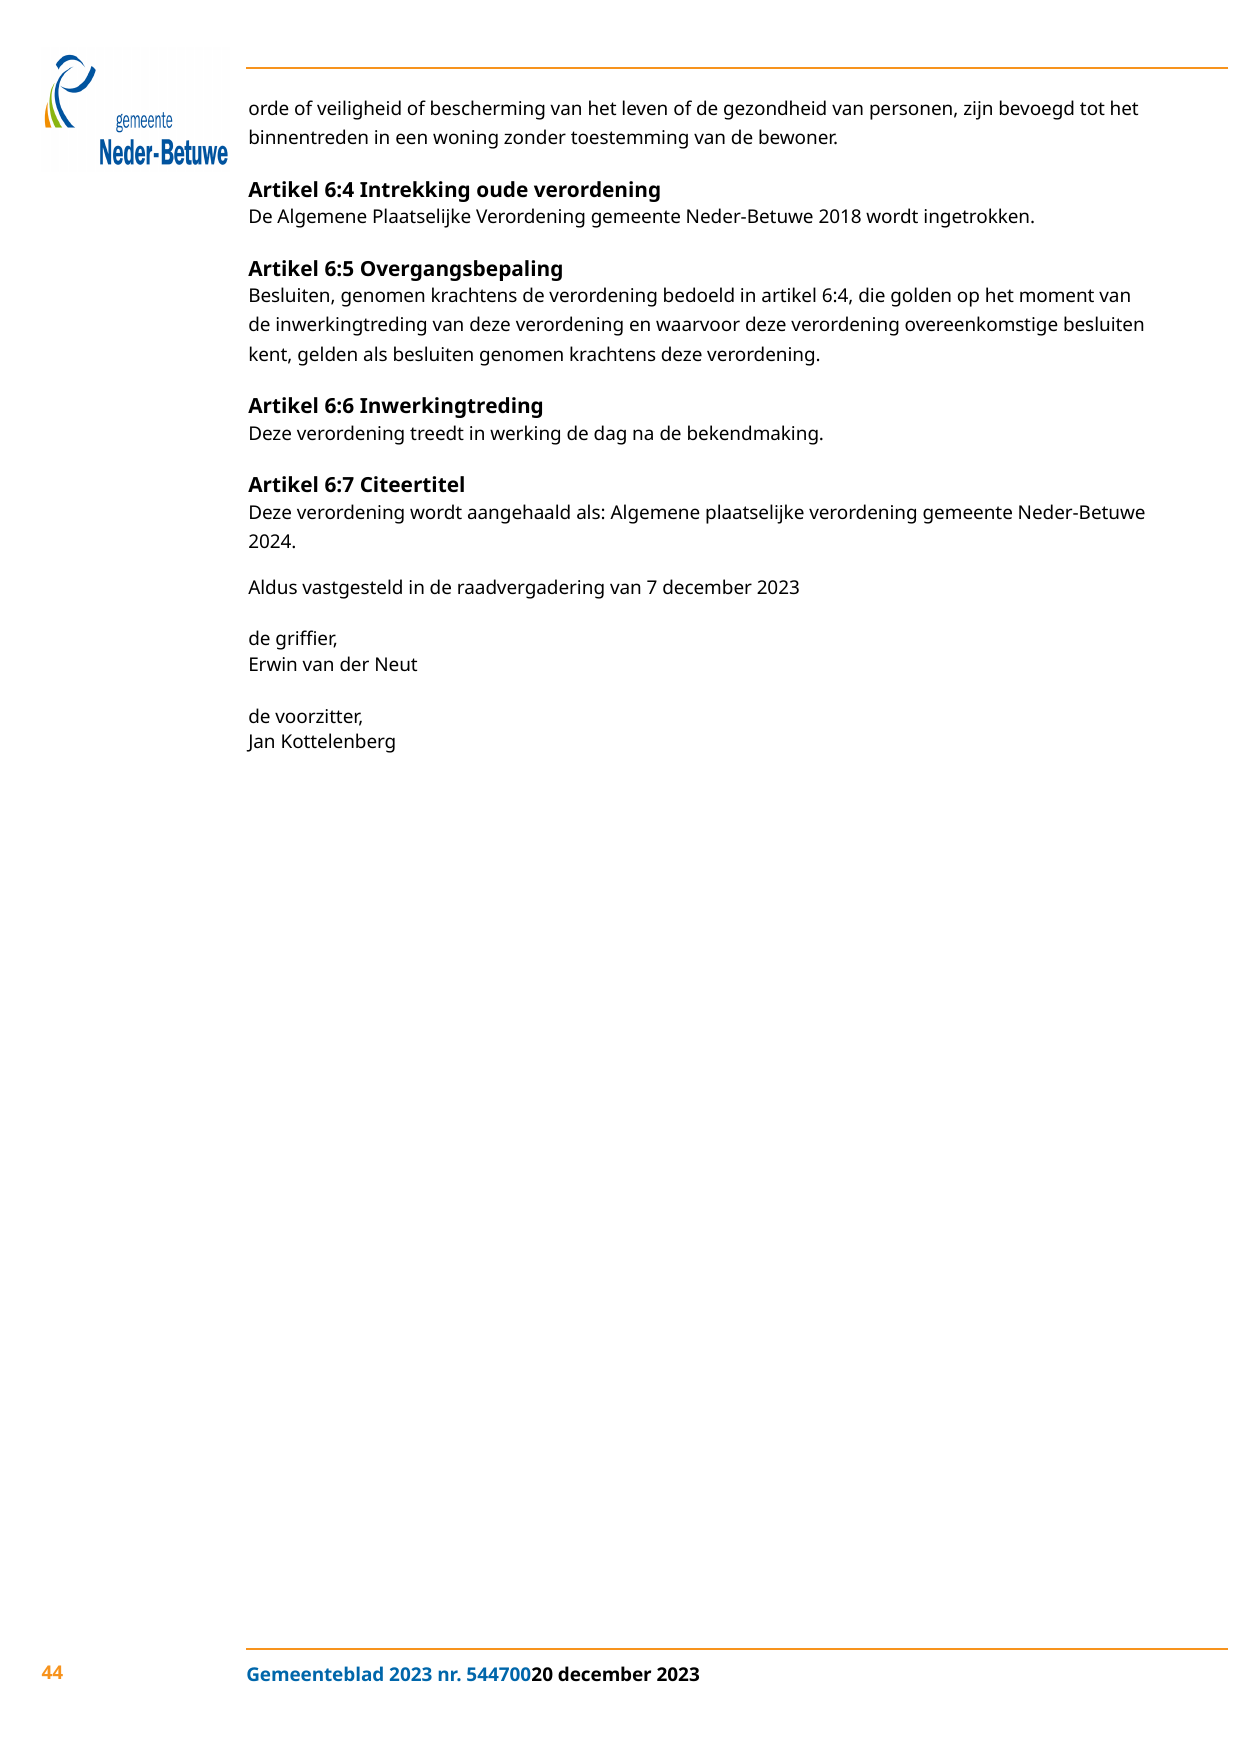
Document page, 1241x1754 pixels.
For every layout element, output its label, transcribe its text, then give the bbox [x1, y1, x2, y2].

text Artikel 6:4 Intrekking oude verordening [248, 175, 1152, 203]
text Besluiten, genomen krachtens de verordening bedoeld in artikel 6:4, die golden op het moment van de inwerkingtreding van deze verordening en waarvoor deze verordening overeenkomstige besluiten kent, gelden als besluiten genomen krachtens deze verordening. [248, 282, 1152, 367]
text Deze verordening wordt aangehaald als: Algemene plaatselijke verordening gemeente Neder-Betuwe 2024. [248, 499, 1152, 554]
text Jan Kottelenberg [248, 728, 1152, 754]
text de voorzitter, [248, 703, 1152, 728]
text De Algemene Plaatselijke Verordening gemeente Neder-Betuwe 2018 wordt ingetrokken. [248, 203, 1152, 229]
text Erwin van der Neut [248, 651, 1152, 677]
text Artikel 6:5 Overgangsbepaling [248, 254, 1152, 282]
text orde of veiligheid of bescherming van het leven of de gezondheid van personen, zijn bevoegd tot het binnentreden in een woning zonder toestemming van de bewoner. [248, 95, 1152, 150]
text Artikel 6:6 Inwerkingtreding [248, 392, 1152, 420]
text Aldus vastgesteld in de raadvergadering van 7 december 2023 [248, 574, 1152, 600]
text Artikel 6:7 Citeertitel [248, 471, 1152, 499]
text de griffier, [248, 626, 1152, 651]
text Deze verordening treedt in werking de dag na de bekendmaking. [248, 420, 1152, 446]
picture [41, 47, 231, 172]
